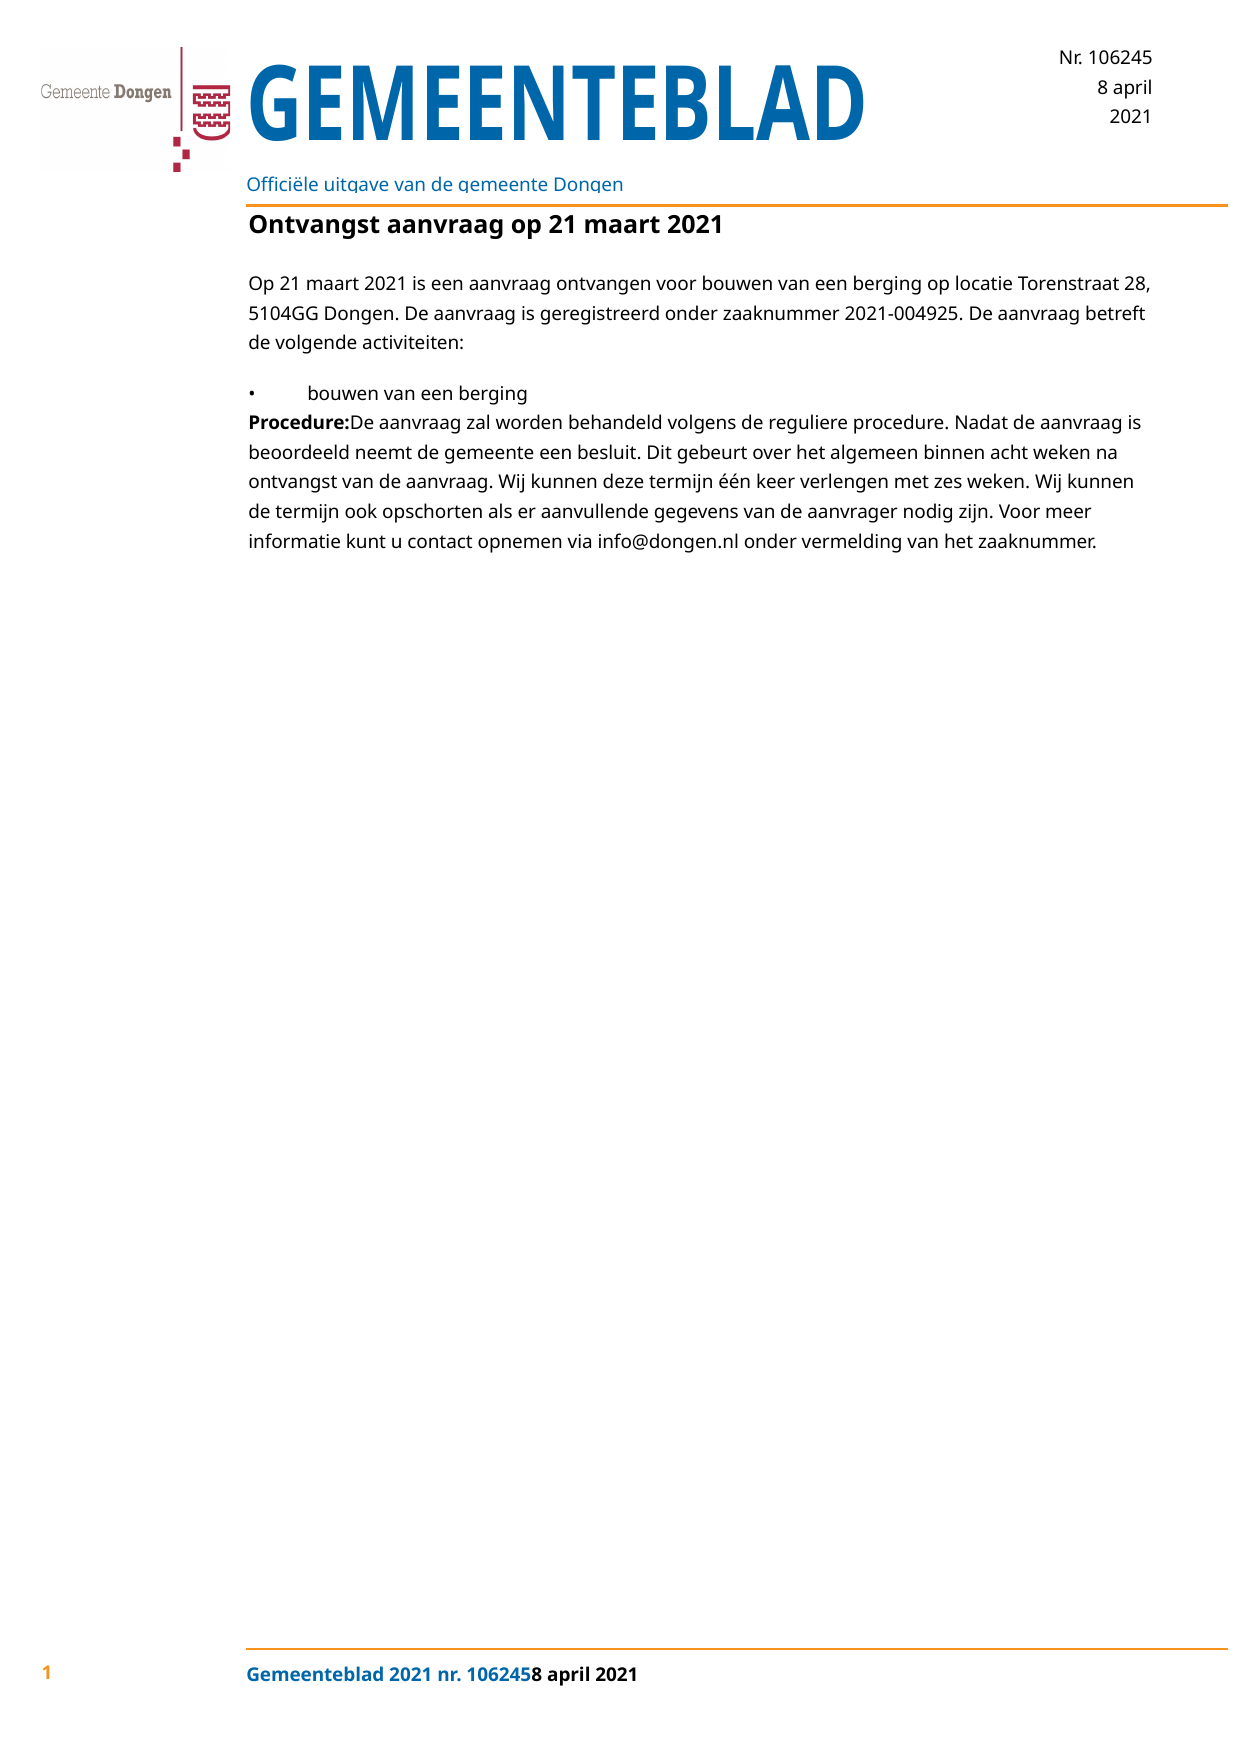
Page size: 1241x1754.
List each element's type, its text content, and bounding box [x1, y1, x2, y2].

picture [41, 47, 231, 172]
text Ontvangst aanvraag op 21 maart 2021 [248, 207, 1152, 241]
text Procedure:De aanvraag zal worden behandeld volgens de reguliere procedure. Nadat de aanvraag is beoordeeld neemt de gemeente een besluit. Dit gebeurt over het algemeen binnen acht weken na ontvangst van de aanvraag. Wij kunnen deze termijn één keer verlengen met zes weken. Wij kunnen de termijn ook opschorten als er aanvullende gegevens van de aanvrager nodig zijn. Voor meer informatie kunt u contact opnemen via info@dongen.nl onder vermelding van het zaaknummer. [248, 409, 1152, 553]
list bouwen van een berging [248, 380, 1152, 406]
text Op 21 maart 2021 is een aanvraag ontvangen voor bouwen van een berging op locatie Torenstraat 28, 5104GG Dongen. De aanvraag is geregistreerd onder zaaknummer 2021-004925. De aanvraag betreft de volgende activiteiten: [248, 270, 1152, 355]
